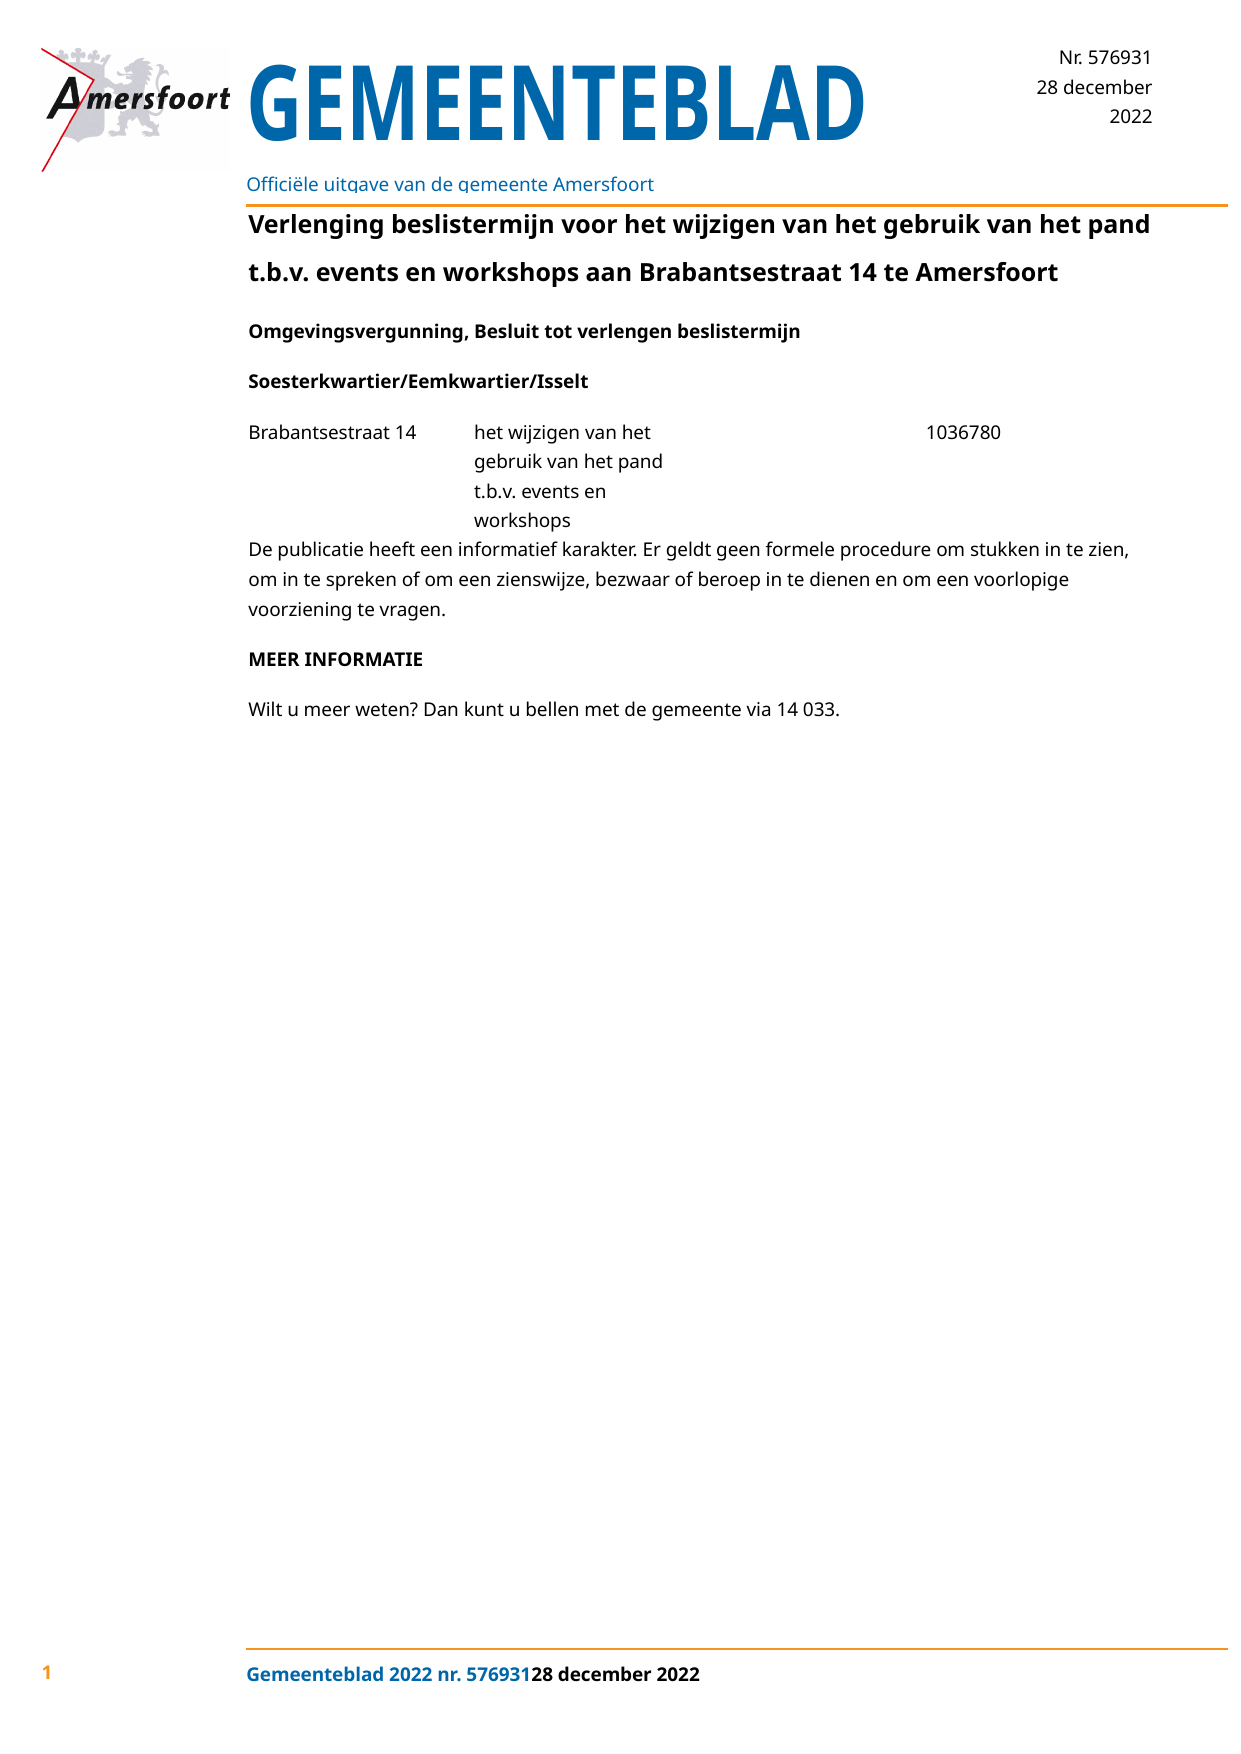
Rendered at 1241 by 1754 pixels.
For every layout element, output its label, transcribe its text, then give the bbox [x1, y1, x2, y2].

picture [41, 47, 231, 172]
text Wilt u meer weten? Dan kunt u bellen met de gemeente via 14 033. [248, 697, 1152, 722]
table_header [700, 419, 926, 533]
table_header het wijzigen van het gebruik van het pand t.b.v. events en workshops [474, 419, 700, 533]
text Soesterkwartier/Eemkwartier/Isselt [248, 368, 1152, 394]
table_header Brabantsestraat 14 [248, 419, 474, 533]
text Verlenging beslistermijn voor het wijzigen van het gebruik van het pand t.b.v. events en workshops aan Brabantsestraat 14 te Amersfoort [248, 207, 1152, 288]
text Omgevingsvergunning, Besluit tot verlengen beslistermijn [248, 318, 1152, 344]
text MEER INFORMATIE [248, 646, 1152, 672]
table_header 1036780 [926, 419, 1152, 533]
text De publicatie heeft een informatief karakter. Er geldt geen formele procedure om stukken in te zien, om in te spreken of om een zienswijze, bezwaar of beroep in te dienen en om een voorlopige voorziening te vragen. [248, 537, 1152, 621]
